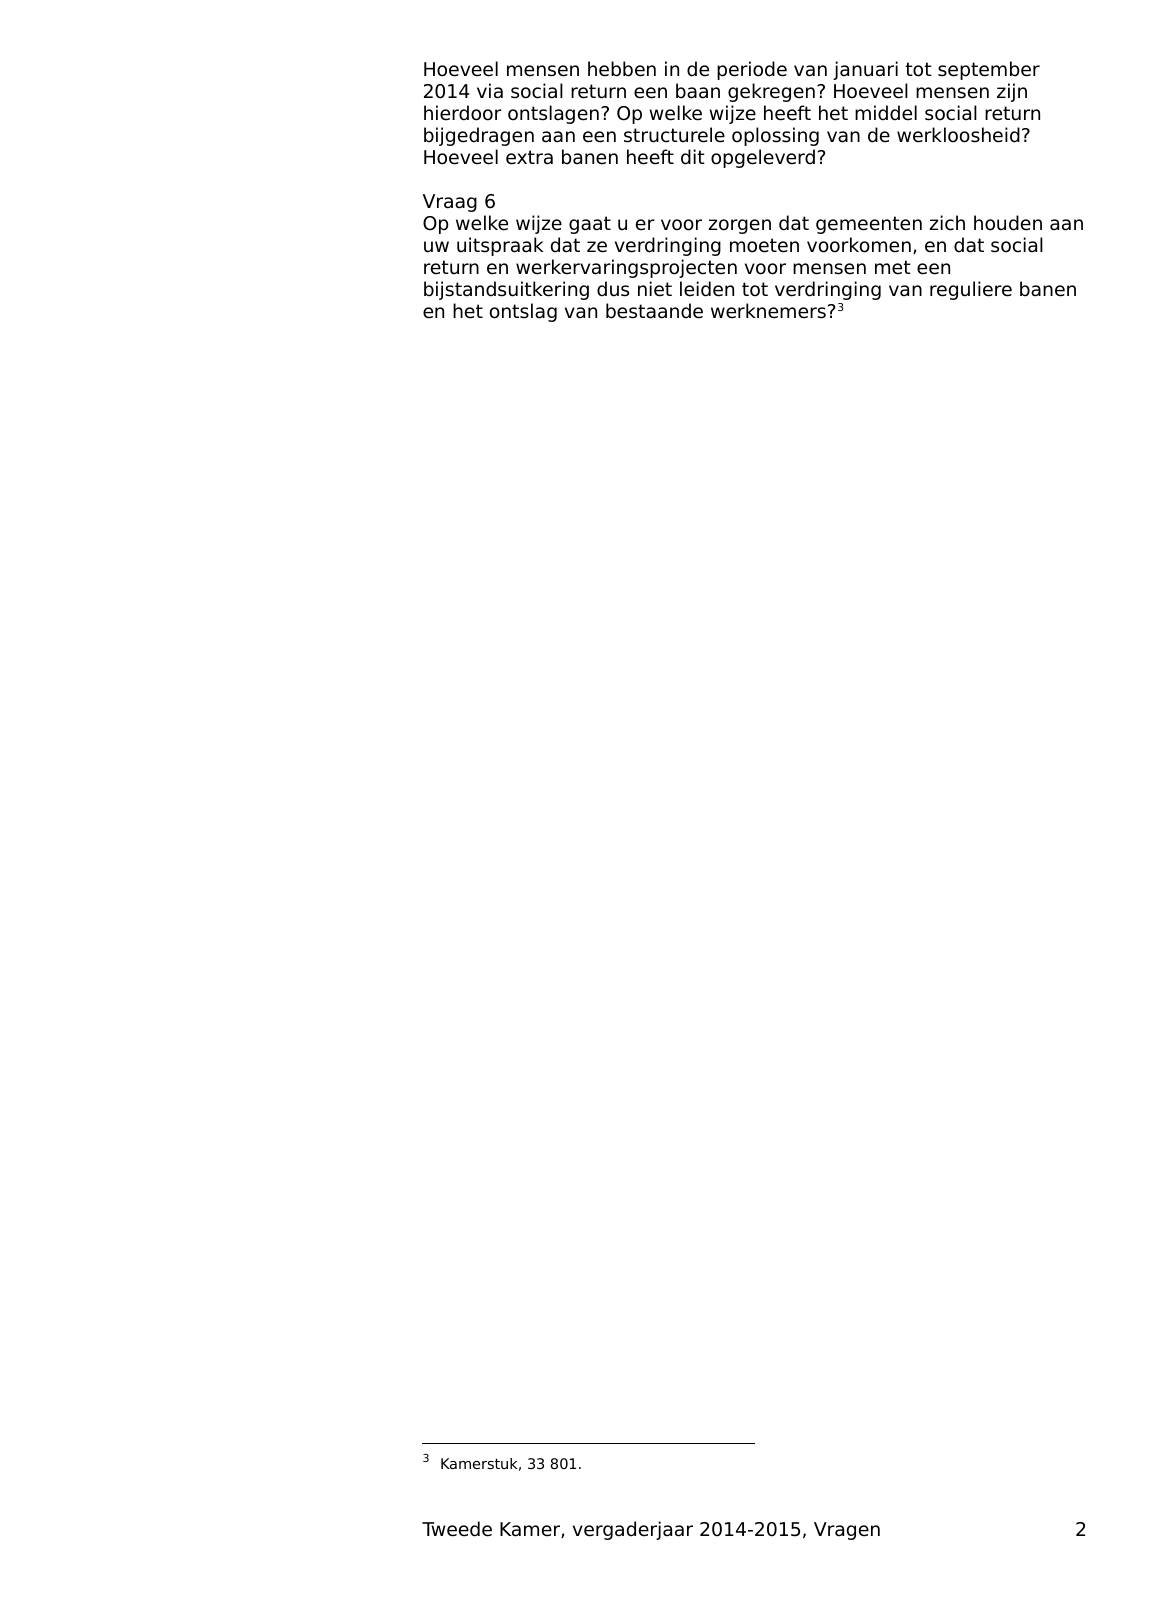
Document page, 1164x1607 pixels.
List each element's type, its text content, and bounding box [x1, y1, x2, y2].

text Kamerstuk, 33 801. [422, 1452, 1087, 1474]
text Vraag 6 [422, 191, 1087, 213]
text Op welke wijze gaat u er voor zorgen dat gemeenten zich houden aan uw uitspraak dat ze verdringing moeten voorkomen, en dat social return en werkervaringsprojecten voor mensen met een bijstandsuitkering dus niet leiden tot verdringing van reguliere banen en het ontslag van bestaande werknemers? [422, 213, 1087, 323]
text Hoeveel mensen hebben in de periode van januari tot september 2014 via social return een baan gekregen? Hoeveel mensen zijn hierdoor ontslagen? Op welke wijze heeft het middel social return bijgedragen aan een structurele oplossing van de werkloosheid? Hoeveel extra banen heeft dit opgeleverd? [422, 59, 1087, 169]
